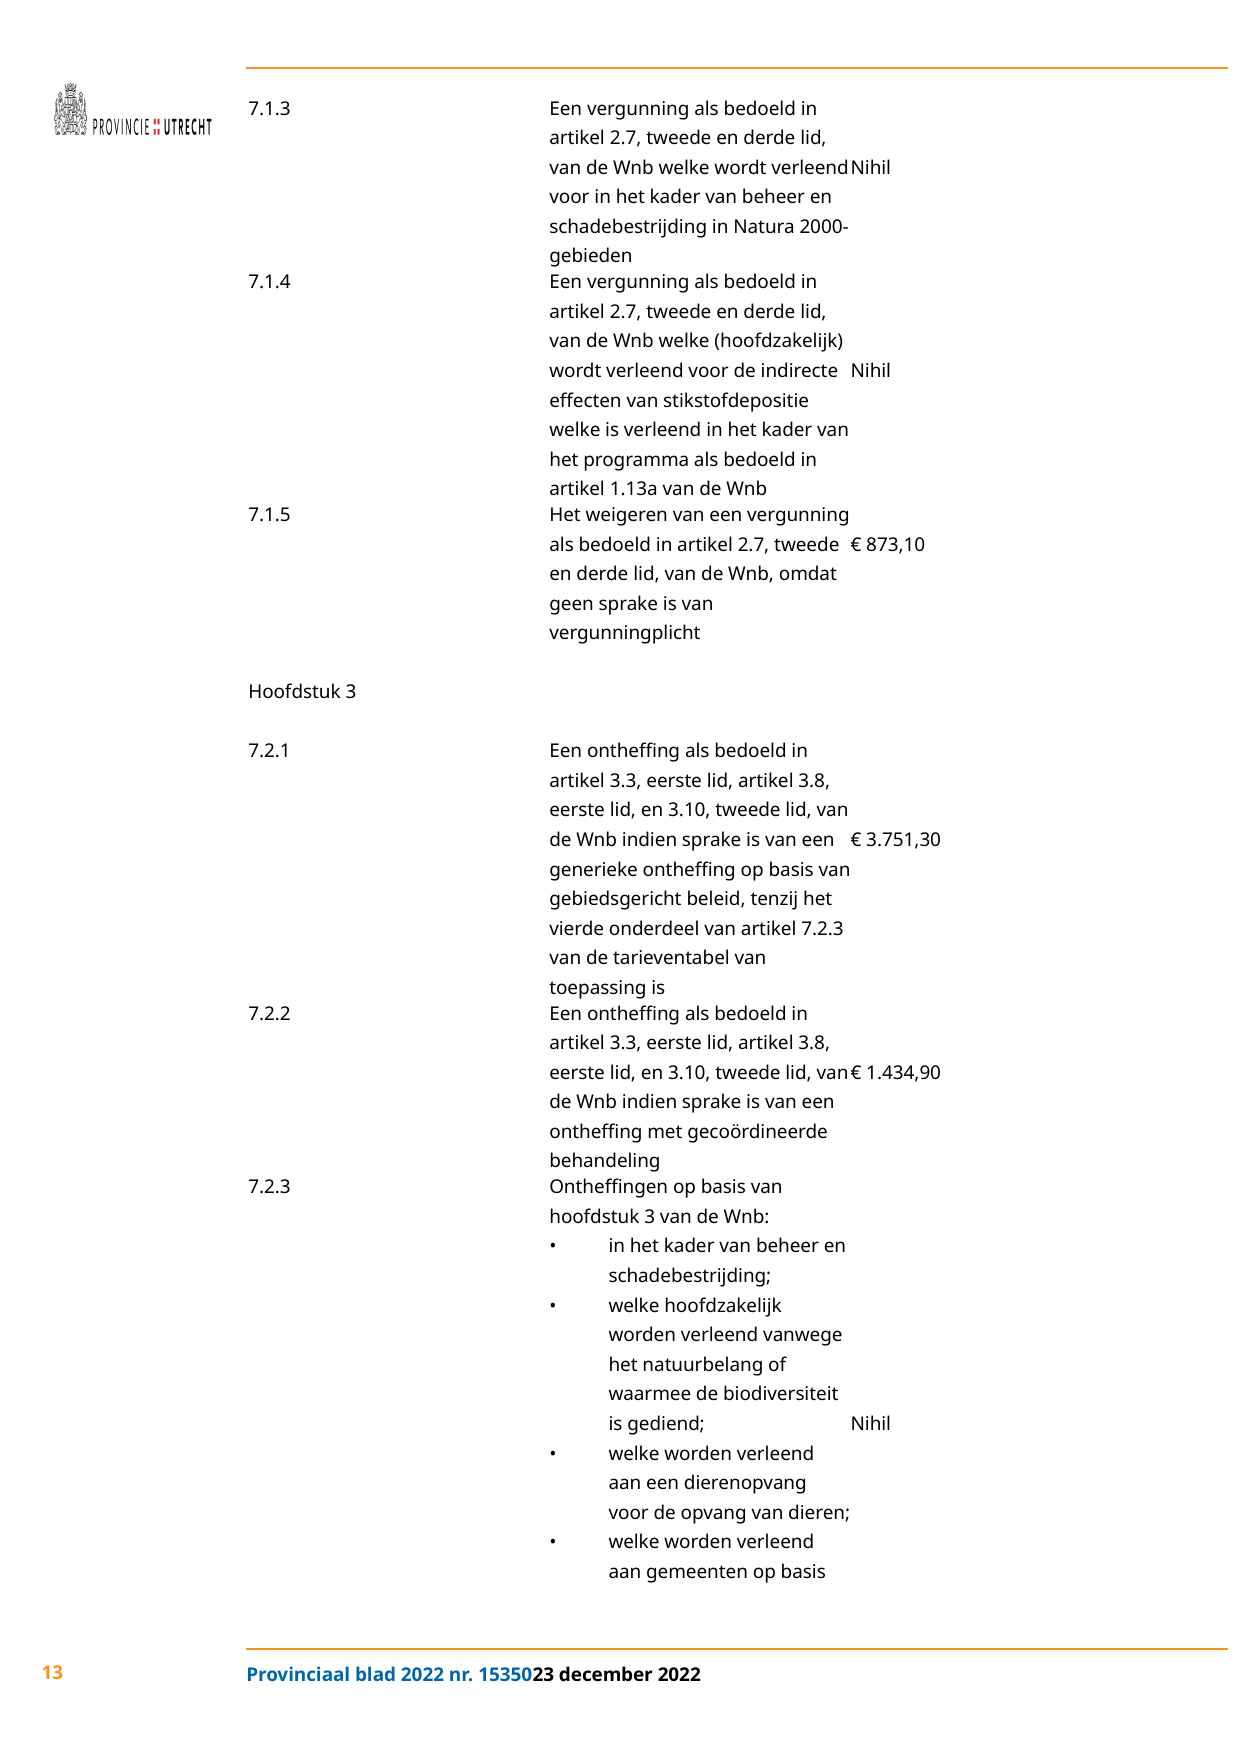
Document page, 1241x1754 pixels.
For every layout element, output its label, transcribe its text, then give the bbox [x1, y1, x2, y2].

table_cell € 873,10 [850, 501, 1152, 645]
table_cell Ontheffingen op basis van hoofdstuk 3 van de Wnb: in het kader van beheer en schadebestrijding; welke hoofdzakelijk worden verleend vanwege het natuurbelang of waarmee de biodiversiteit is gediend; welke worden verleend aan een dierenopvang voor de opvang van dieren; welke worden verleend aan gemeenten op basis [549, 1174, 850, 1584]
table_cell Het weigeren van een vergunning als bedoeld in artikel 2.7, tweede en derde lid, van de Wnb, omdat geen sprake is van vergunningplicht [549, 501, 850, 645]
table_cell 7.2.3 [248, 1174, 549, 1584]
table_cell 7.1.4 [248, 269, 549, 501]
table_cell 7.1.5 [248, 501, 549, 645]
table_cell Een vergunning als bedoeld in artikel 2.7, tweede en derde lid, van de Wnb welke (hoofdzakelijk) wordt verleend voor de indirecte effecten van stikstofdepositie welke is verleend in het kader van het programma als bedoeld in artikel 1.13a van de Wnb [549, 269, 850, 501]
text Hoofdstuk 3 [248, 678, 1152, 704]
table_header € 3.751,30 [850, 738, 1152, 1000]
table_header 7.2.1 [248, 738, 549, 1000]
table_cell 7.1.3 [248, 95, 549, 268]
table_header Een ontheffing als bedoeld in artikel 3.3, eerste lid, artikel 3.8, eerste lid, en 3.10, tweede lid, van de Wnb indien sprake is van een generieke ontheffing op basis van gebiedsgericht beleid, tenzij het vierde onderdeel van artikel 7.2.3 van de tarieventabel van toepassing is [549, 738, 850, 1000]
table_cell 7.2.2 [248, 1000, 549, 1173]
table_cell € 1.434,90 [850, 1000, 1152, 1173]
table_cell Een ontheffing als bedoeld in artikel 3.3, eerste lid, artikel 3.8, eerste lid, en 3.10, tweede lid, van de Wnb indien sprake is van een ontheffing met gecoördineerde behandeling [549, 1000, 850, 1173]
table_cell Nihil [850, 1174, 1152, 1584]
table_cell Een vergunning als bedoeld in artikel 2.7, tweede en derde lid, van de Wnb welke wordt verleend voor in het kader van beheer en schadebestrijding in Natura 2000-gebieden [549, 95, 850, 268]
picture [41, 47, 231, 172]
table_cell Nihil [850, 269, 1152, 501]
table_cell Nihil [850, 95, 1152, 268]
